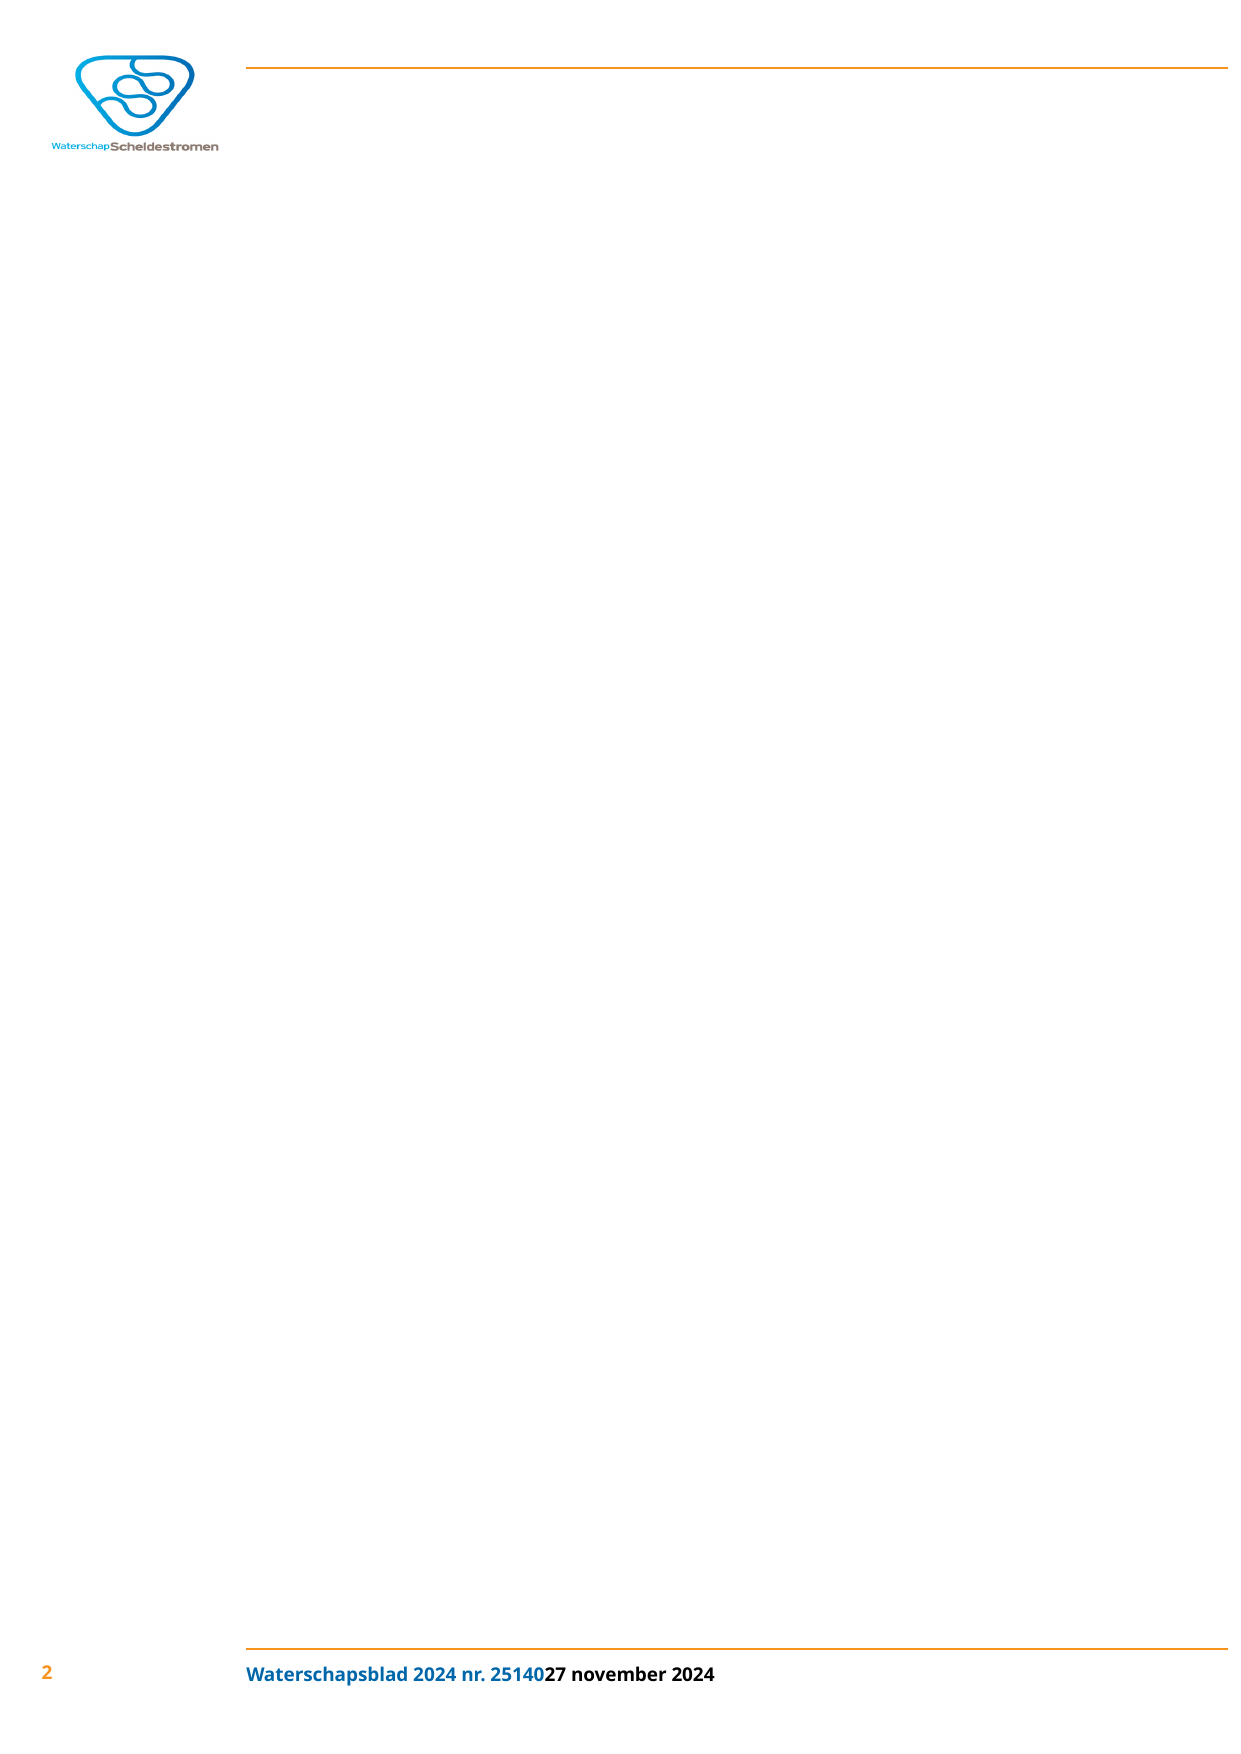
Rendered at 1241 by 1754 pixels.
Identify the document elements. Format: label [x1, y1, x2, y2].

picture [41, 47, 231, 172]
